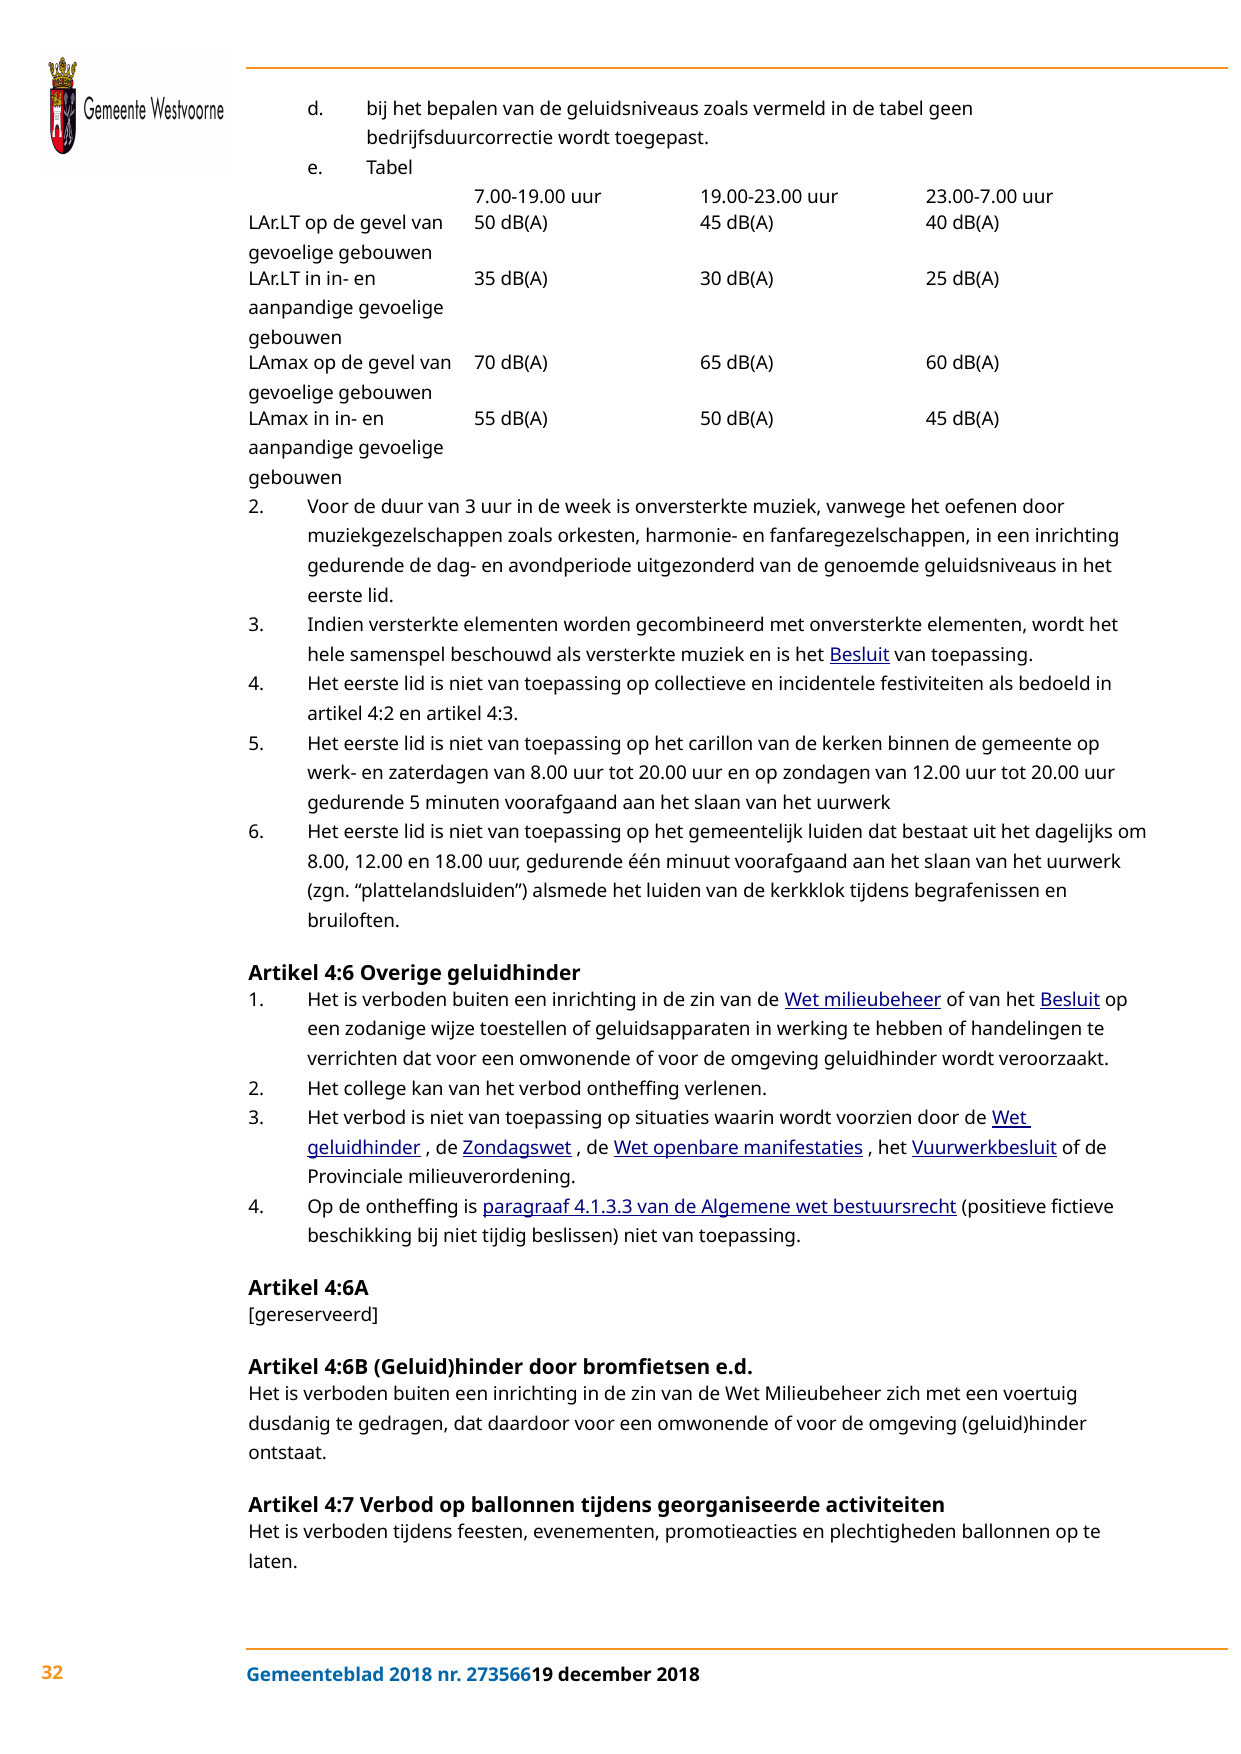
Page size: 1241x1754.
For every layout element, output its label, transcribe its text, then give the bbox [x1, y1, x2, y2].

table_cell 70 dB(A) [474, 350, 700, 405]
table_cell 40 dB(A) [926, 209, 1152, 265]
picture [41, 47, 231, 172]
table_cell 50 dB(A) [700, 405, 926, 490]
text Het is verboden tijdens feesten, evenementen, promotieacties en plechtigheden ballonnen op te laten. [248, 1518, 1152, 1574]
text Het is verboden buiten een inrichting in de zin van de Wet Milieubeheer zich met een voertuig dusdanig te gedragen, dat daardoor voor een omwonende of voor de omgeving (geluid)hinder ontstaat. [248, 1380, 1152, 1465]
table_header 7.00-19.00 uur [474, 184, 700, 209]
text Artikel 4:6A [248, 1273, 1152, 1302]
table_cell 45 dB(A) [926, 405, 1152, 490]
table_cell 50 dB(A) [474, 209, 700, 265]
text [gereserveerd] [248, 1302, 1152, 1327]
list bij het bepalen van de geluidsniveaus zoals vermeld in de tabel geen bedrijfsduurcorrectie wordt toegepast. [307, 95, 1152, 150]
table_cell LAmax op de gevel van gevoelige gebouwen [248, 350, 474, 405]
table_cell LAr.LT op de gevel van gevoelige gebouwen [248, 209, 474, 265]
list Het eerste lid is niet van toepassing op het gemeentelijk luiden dat bestaat uit het dagelijks om 8.00, 12.00 en 18.00 uur, gedurende één minuut voorafgaand aan het slaan van het uurwerk (zgn. “plattelandsluiden”) alsmede het luiden van de kerkklok tijdens begrafenissen en bruiloften. [248, 818, 1152, 933]
list Op de ontheffing is paragraaf 4.1.3.3 van de Algemene wet bestuursrecht (positieve fictieve beschikking bij niet tijdig beslissen) niet van toepassing. [248, 1193, 1152, 1248]
table_cell LAmax in in- en aanpandige gevoelige gebouwen [248, 405, 474, 490]
list Tabel [307, 154, 1152, 180]
table_header 19.00-23.00 uur [700, 184, 926, 209]
list Voor de duur van 3 uur in de week is onversterkte muziek, vanwege het oefenen door muziekgezelschappen zoals orkesten, harmonie- en fanfaregezelschappen, in een inrichting gedurende de dag- en avondperiode uitgezonderd van de genoemde geluidsniveaus in het eerste lid. [248, 493, 1152, 607]
text Artikel 4:7 Verbod op ballonnen tijdens georganiseerde activiteiten [248, 1490, 1152, 1518]
table_header 23.00-7.00 uur [926, 184, 1152, 209]
table_cell 45 dB(A) [700, 209, 926, 265]
list Het eerste lid is niet van toepassing op collectieve en incidentele festiviteiten als bedoeld in artikel 4:2 en artikel 4:3. [248, 671, 1152, 726]
text Artikel 4:6 Overige geluidhinder [248, 958, 1152, 986]
table_cell 35 dB(A) [474, 265, 700, 349]
list Het eerste lid is niet van toepassing op het carillon van de kerken binnen de gemeente op werk- en zaterdagen van 8.00 uur tot 20.00 uur en op zondagen van 12.00 uur tot 20.00 uur gedurende 5 minuten voorafgaand aan het slaan van het uurwerk [248, 730, 1152, 814]
list Indien versterkte elementen worden gecombineerd met onversterkte elementen, wordt het hele samenspel beschouwd als versterkte muziek en is het Besluit van toepassing. [248, 611, 1152, 667]
list Het verbod is niet van toepassing op situaties waarin wordt voorzien door de Wet geluidhinder , de Zondagswet , de Wet openbare manifestaties , het Vuurwerkbesluit of de Provinciale milieuverordening. [248, 1104, 1152, 1189]
list Het is verboden buiten een inrichting in de zin van de Wet milieubeheer of van het Besluit op een zodanige wijze toestellen of geluidsapparaten in werking te hebben of handelingen te verrichten dat voor een omwonende of voor de omgeving geluidhinder wordt veroorzaakt. [248, 986, 1152, 1071]
list Het college kan van het verbod ontheffing verlenen. [248, 1075, 1152, 1101]
table_cell 55 dB(A) [474, 405, 700, 490]
text Artikel 4:6B (Geluid)hinder door bromfietsen e.d. [248, 1352, 1152, 1380]
table_cell LAr.LT in in- en aanpandige gevoelige gebouwen [248, 265, 474, 349]
table_cell 60 dB(A) [926, 350, 1152, 405]
table_cell 30 dB(A) [700, 265, 926, 349]
table_header [248, 184, 474, 209]
table_cell 65 dB(A) [700, 350, 926, 405]
table_cell 25 dB(A) [926, 265, 1152, 349]
